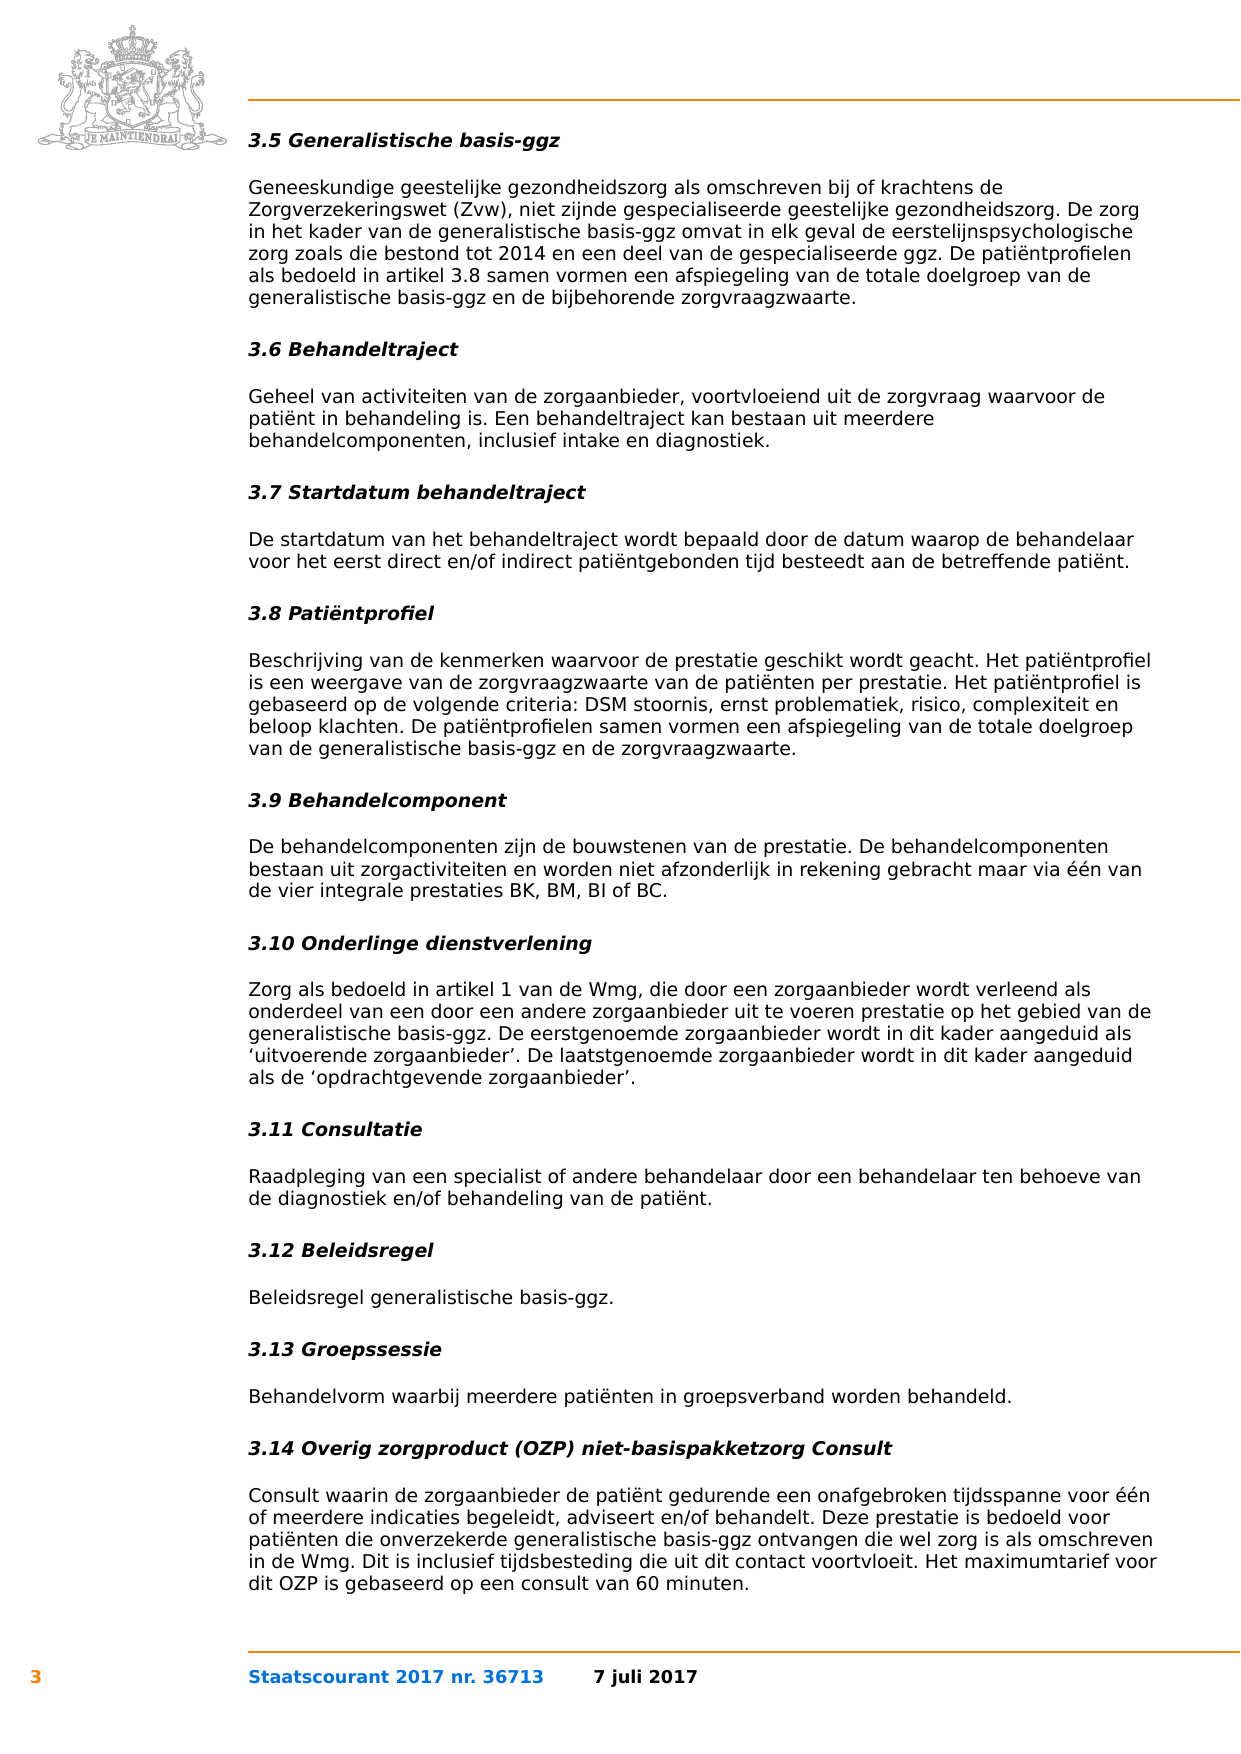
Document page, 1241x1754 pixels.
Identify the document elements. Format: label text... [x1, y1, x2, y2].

subtitle 3.14 Overig zorgproduct (OZP) niet-basispakketzorg Consult [248, 1438, 1163, 1460]
text Behandelvorm waarbij meerdere patiënten in groepsverband worden behandeld. [248, 1386, 1163, 1408]
text Consult waarin de zorgaanbieder de patiënt gedurende een onafgebroken tijdsspanne voor één of meerdere indicaties begeleidt, adviseert en/of behandelt. Deze prestatie is bedoeld voor patiënten die onverzekerde generalistische basis-ggz ontvangen die wel zorg is als omschreven in de Wmg. Dit is inclusief tijdsbesteding die uit dit contact voortvloeit. Het maximumtarief voor dit OZP is gebaseerd op een consult van 60 minuten. [248, 1485, 1163, 1595]
text Beschrijving van de kenmerken waarvoor de prestatie geschikt wordt geacht. Het patiëntprofiel is een weergave van de zorgvraagzwaarte van de patiënten per prestatie. Het patiëntprofiel is gebaseerd op de volgende criteria: DSM stoornis, ernst problematiek, risico, complexiteit en beloop klachten. De patiëntprofielen samen vormen een afspiegeling van de totale doelgroep van de generalistische basis-ggz en de zorgvraagzwaarte. [248, 649, 1163, 759]
subtitle 3.7 Startdatum behandeltraject [248, 482, 1163, 504]
text Raadpleging van een specialist of andere behandelaar door een behandelaar ten behoeve van de diagnostiek en/of behandeling van de patiënt. [248, 1166, 1163, 1210]
text Zorg als bedoeld in artikel 1 van de Wmg, die door een zorgaanbieder wordt verleend als onderdeel van een door een andere zorgaanbieder uit te voeren prestatie op het gebied van de generalistische basis-ggz. De eerstgenoemde zorgaanbieder wordt in dit kader aangeduid als ‘uitvoerende zorgaanbieder’. De laatstgenoemde zorgaanbieder wordt in dit kader aangeduid als de ‘opdrachtgevende zorgaanbieder’. [248, 979, 1163, 1089]
subtitle 3.13 Groepssessie [248, 1339, 1163, 1361]
subtitle 3.5 Generalistische basis-ggz [248, 130, 1163, 152]
subtitle 3.10 Onderlinge dienstverlening [248, 932, 1163, 954]
subtitle 3.9 Behandelcomponent [248, 789, 1163, 811]
text Geheel van activiteiten van de zorgaanbieder, voortvloeiend uit de zorgvraag waarvoor de patiënt in behandeling is. Een behandeltraject kan bestaan uit meerdere behandelcomponenten, inclusief intake en diagnostiek. [248, 386, 1163, 452]
subtitle 3.8 Patiëntprofiel [248, 603, 1163, 624]
subtitle 3.6 Behandeltraject [248, 339, 1163, 361]
text De behandelcomponenten zijn de bouwstenen van de prestatie. De behandelcomponenten bestaan uit zorgactiviteiten en worden niet afzonderlijk in rekening gebracht maar via één van de vier integrale prestaties BK, BM, BI of BC. [248, 836, 1163, 902]
text De startdatum van het behandeltraject wordt bepaald door de datum waarop de behandelaar voor het eerst direct en/of indirect patiëntgebonden tijd besteedt aan de betreffende patiënt. [248, 529, 1163, 573]
picture [38, 25, 227, 150]
subtitle 3.11 Consultatie [248, 1119, 1163, 1141]
subtitle 3.12 Beleidsregel [248, 1240, 1163, 1262]
text Geneeskundige geestelijke gezondheidszorg als omschreven bij of krachtens de Zorgverzekeringswet (Zvw), niet zijnde gespecialiseerde geestelijke gezondheidszorg. De zorg in het kader van de generalistische basis-ggz omvat in elk geval de eerstelijnspsychologische zorg zoals die bestond tot 2014 en een deel van de gespecialiseerde ggz. De patiëntprofielen als bedoeld in artikel 3.8 samen vormen een afspiegeling van de totale doelgroep van de generalistische basis-ggz en de bijbehorende zorgvraagzwaarte. [248, 177, 1163, 309]
text Beleidsregel generalistische basis-ggz. [248, 1287, 1163, 1309]
